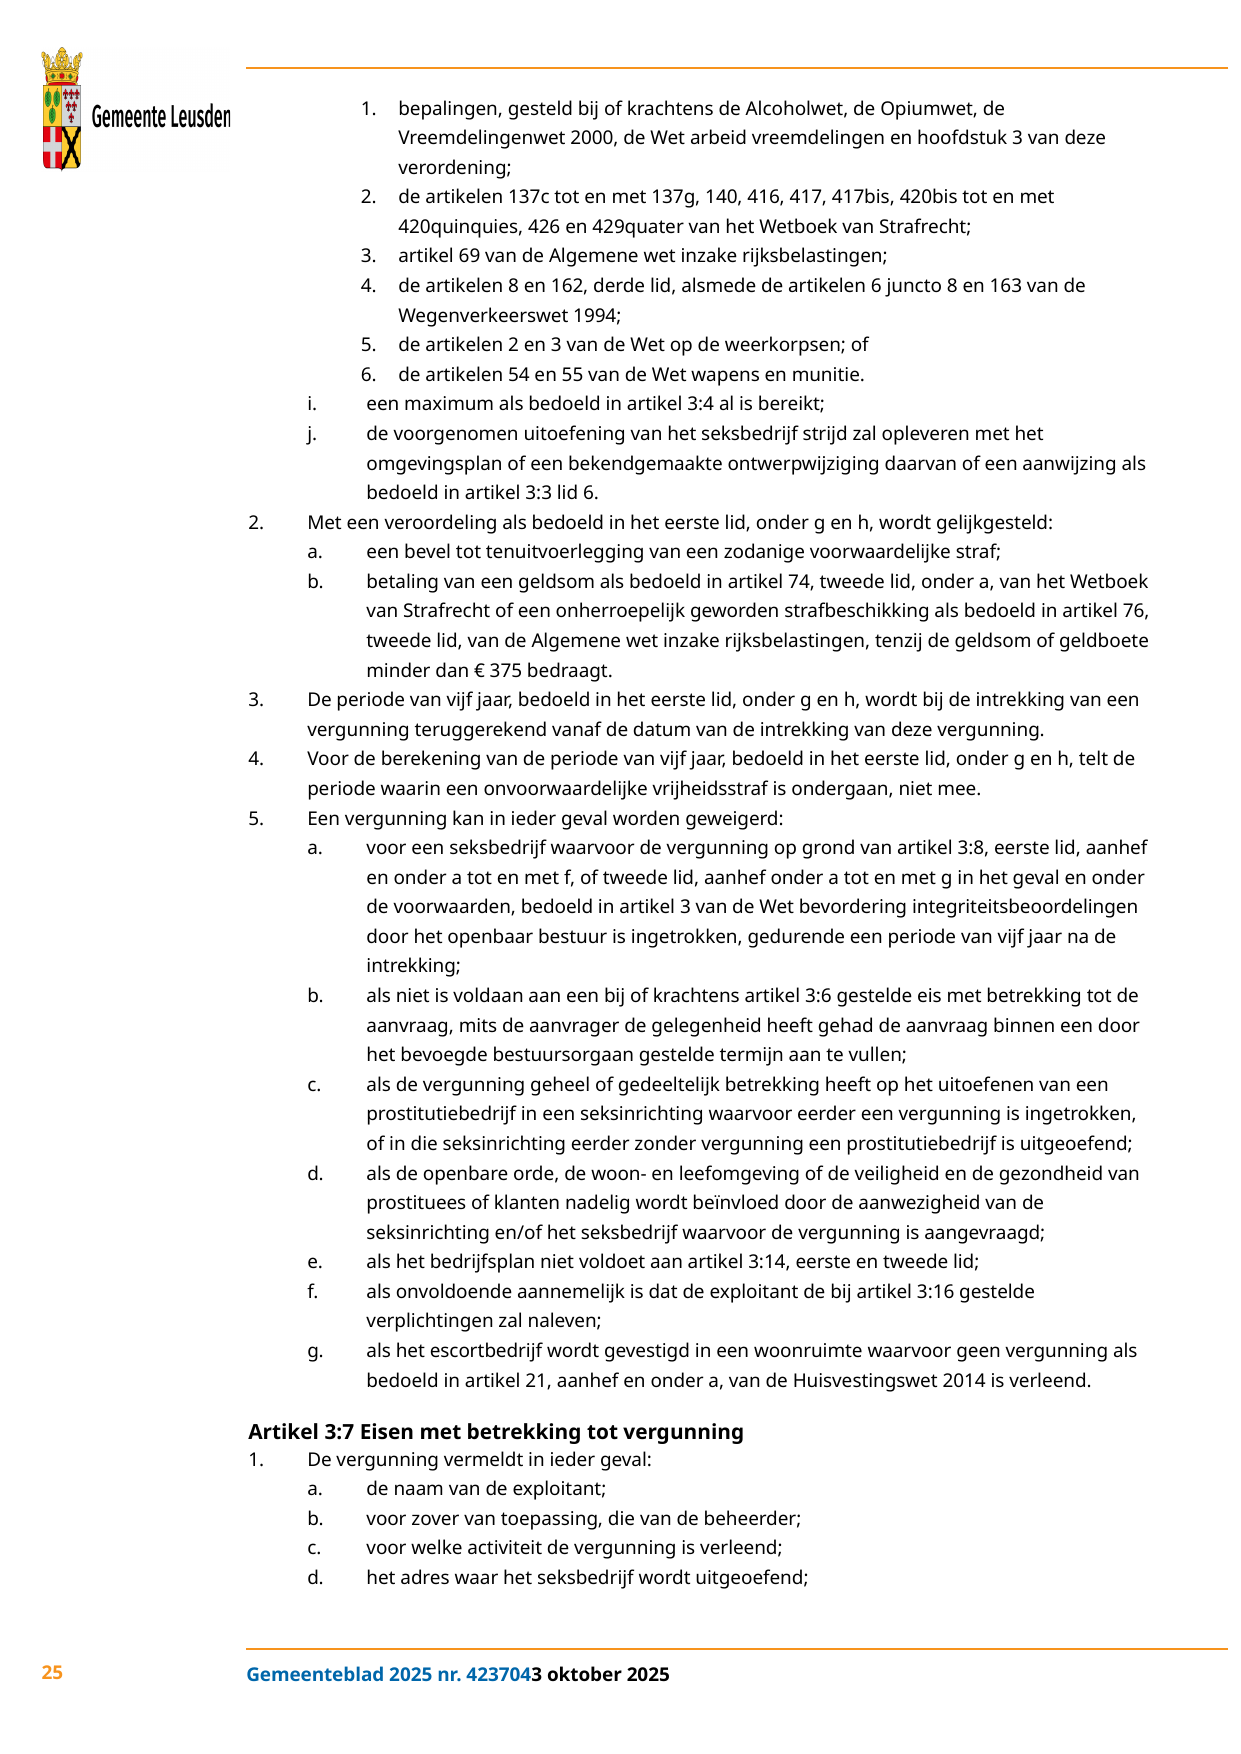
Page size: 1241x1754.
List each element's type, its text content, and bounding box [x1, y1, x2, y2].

list de artikelen 8 en 162, derde lid, alsmede de artikelen 6 juncto 8 en 163 van de Wegenverkeerswet 1994; [361, 272, 1152, 328]
list als de openbare orde, de woon- en leefomgeving of de veiligheid en de gezondheid van prostituees of klanten nadelig wordt beïnvloed door de aanwezigheid van de seksinrichting en/of het seksbedrijf waarvoor de vergunning is aangevraagd; [307, 1160, 1152, 1245]
list als onvoldoende aannemelijk is dat de exploitant de bij artikel 3:16 gestelde verplichtingen zal naleven; [307, 1278, 1152, 1333]
list betaling van een geldsom als bedoeld in artikel 74, tweede lid, onder a, van het Wetboek van Strafrecht of een onherroepelijk geworden strafbeschikking als bedoeld in artikel 76, tweede lid, van de Algemene wet inzake rijksbelastingen, tenzij de geldsom of geldboete minder dan € 375 bedraagt. [307, 568, 1152, 683]
list als het bedrijfsplan niet voldoet aan artikel 3:14, eerste en tweede lid; [307, 1248, 1152, 1274]
list De periode van vijf jaar, bedoeld in het eerste lid, onder g en h, wordt bij de intrekking van een vergunning teruggerekend vanaf de datum van de intrekking van deze vergunning. [248, 686, 1152, 742]
list Voor de berekening van de periode van vijf jaar, bedoeld in het eerste lid, onder g en h, telt de periode waarin een onvoorwaardelijke vrijheidsstraf is ondergaan, niet mee. [248, 746, 1152, 801]
list de voorgenomen uitoefening van het seksbedrijf strijd zal opleveren met het omgevingsplan of een bekendgemaakte ontwerpwijziging daarvan of een aanwijzing als bedoeld in artikel 3:3 lid 6. [307, 420, 1152, 505]
list de artikelen 2 en 3 van de Wet op de weerkorpsen; of [361, 331, 1152, 357]
list als de vergunning geheel of gedeeltelijk betrekking heeft op het uitoefenen van een prostitutiebedrijf in een seksinrichting waarvoor eerder een vergunning is ingetrokken, of in die seksinrichting eerder zonder vergunning een prostitutiebedrijf is uitgeoefend; [307, 1071, 1152, 1156]
list als niet is voldaan aan een bij of krachtens artikel 3:6 gestelde eis met betrekking tot de aanvraag, mits de aanvrager de gelegenheid heeft gehad de aanvraag binnen een door het bevoegde bestuursorgaan gestelde termijn aan te vullen; [307, 982, 1152, 1067]
list een maximum als bedoeld in artikel 3:4 al is bereikt; [307, 391, 1152, 416]
list Met een veroordeling als bedoeld in het eerste lid, onder g en h, wordt gelijkgesteld: [248, 509, 1152, 535]
list voor zover van toepassing, die van de beheerder; [307, 1505, 1152, 1531]
list voor een seksbedrijf waarvoor de vergunning op grond van artikel 3:8, eerste lid, aanhef en onder a tot en met f, of tweede lid, aanhef onder a tot en met g in het geval en onder de voorwaarden, bedoeld in artikel 3 van de Wet bevordering integriteitsbeoordelingen door het openbaar bestuur is ingetrokken, gedurende een periode van vijf jaar na de intrekking; [307, 834, 1152, 978]
text Artikel 3:7 Eisen met betrekking tot vergunning [248, 1417, 1152, 1446]
list artikel 69 van de Algemene wet inzake rijksbelastingen; [361, 243, 1152, 268]
list de artikelen 137c tot en met 137g, 140, 416, 417, 417bis, 420bis tot en met 420quinquies, 426 en 429quater van het Wetboek van Strafrecht; [361, 183, 1152, 239]
list voor welke activiteit de vergunning is verleend; [307, 1534, 1152, 1560]
list Een vergunning kan in ieder geval worden geweigerd: [248, 805, 1152, 831]
picture [41, 47, 231, 172]
list het adres waar het seksbedrijf wordt uitgeoefend; [307, 1564, 1152, 1590]
list de naam van de exploitant; [307, 1475, 1152, 1501]
list bepalingen, gesteld bij of krachtens de Alcoholwet, de Opiumwet, de Vreemdelingenwet 2000, de Wet arbeid vreemdelingen en hoofdstuk 3 van deze verordening; [361, 95, 1152, 180]
list een bevel tot tenuitvoerlegging van een zodanige voorwaardelijke straf; [307, 538, 1152, 564]
list De vergunning vermeldt in ieder geval: [248, 1446, 1152, 1471]
list als het escortbedrijf wordt gevestigd in een woonruimte waarvoor geen vergunning als bedoeld in artikel 21, aanhef en onder a, van de Huisvestingswet 2014 is verleend. [307, 1337, 1152, 1393]
list de artikelen 54 en 55 van de Wet wapens en munitie. [361, 361, 1152, 387]
